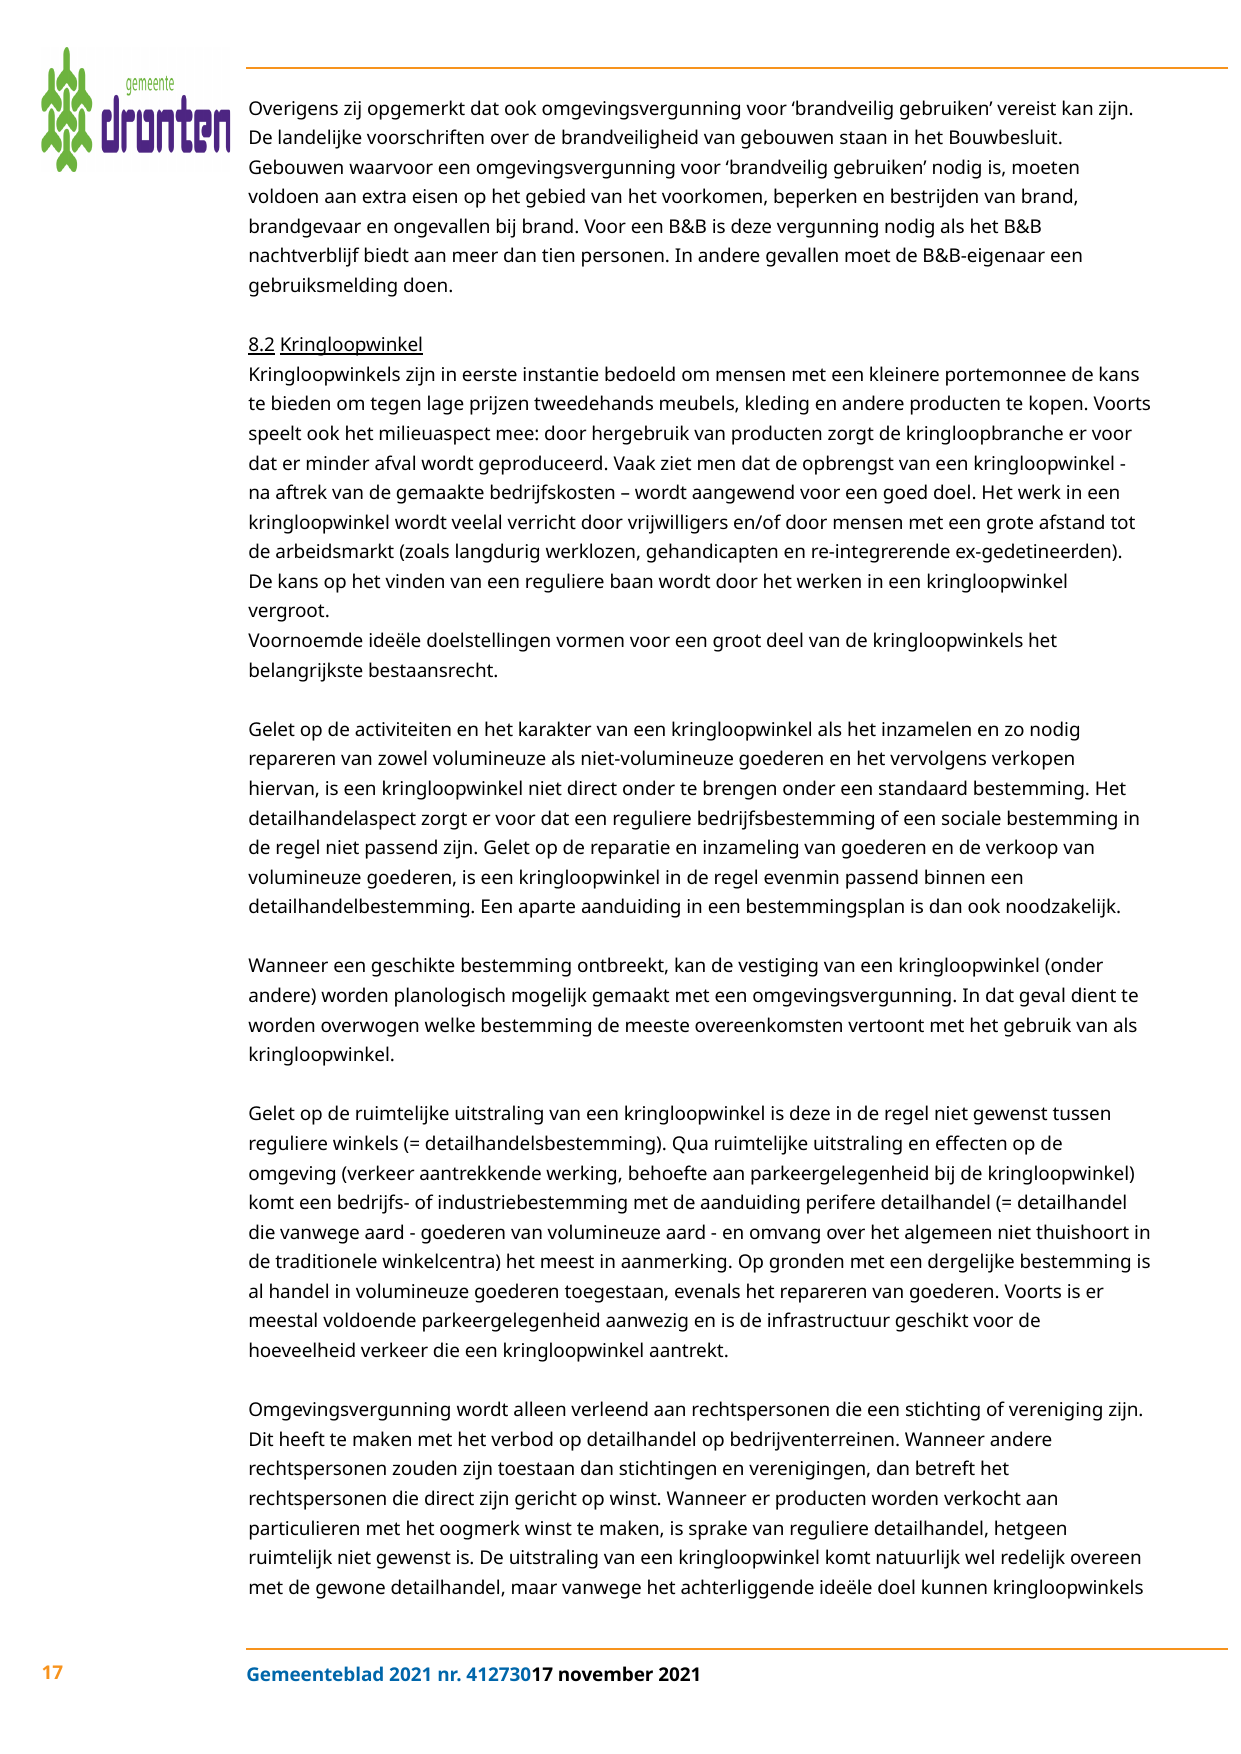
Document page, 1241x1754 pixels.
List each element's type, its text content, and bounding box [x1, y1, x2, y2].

text Gelet op de activiteiten en het karakter van een kringloopwinkel als het inzamelen en zo nodig repareren van zowel volumineuze als niet-volumineuze goederen en het vervolgens verkopen hiervan, is een kringloopwinkel niet direct onder te brengen onder een standaard bestemming. Het detailhandelaspect zorgt er voor dat een reguliere bedrijfsbestemming of een sociale bestemming in de regel niet passend zijn. Gelet op de reparatie en inzameling van goederen en de verkoop van volumineuze goederen, is een kringloopwinkel in de regel evenmin passend binnen een detailhandelbestemming. Een aparte aanduiding in een bestemmingsplan is dan ook noodzakelijk. [248, 716, 1152, 919]
text Overigens zij opgemerkt dat ook omgevingsvergunning voor ‘brandveilig gebruiken’ vereist kan zijn. De landelijke voorschriften over de brandveiligheid van gebouwen staan in het Bouwbesluit. Gebouwen waarvoor een omgevingsvergunning voor ‘brandveilig gebruiken’ nodig is, moeten voldoen aan extra eisen op het gebied van het voorkomen, beperken en bestrijden van brand, brandgevaar en ongevallen bij brand. Voor een B&B is deze vergunning nodig als het B&B nachtverblijf biedt aan meer dan tien personen. In andere gevallen moet de B&B-eigenaar een gebruiksmelding doen. [248, 95, 1152, 298]
text Voornoemde ideële doelstellingen vormen voor een groot deel van de kringloopwinkels het belangrijkste bestaansrecht. [248, 627, 1152, 683]
text 8.2 Kringloopwinkel [248, 331, 1152, 357]
text Kringloopwinkels zijn in eerste instantie bedoeld om mensen met een kleinere portemonnee de kans te bieden om tegen lage prijzen tweedehands meubels, kleding en andere producten te kopen. Voorts speelt ook het milieuaspect mee: door hergebruik van producten zorgt de kringloopbranche er voor dat er minder afval wordt geproduceerd. Vaak ziet men dat de opbrengst van een kringloopwinkel - na aftrek van de gemaakte bedrijfskosten – wordt aangewend voor een goed doel. Het werk in een kringloopwinkel wordt veelal verricht door vrijwilligers en/of door mensen met een grote afstand tot de arbeidsmarkt (zoals langdurig werklozen, gehandicapten en re-integrerende ex-gedetineerden). De kans op het vinden van een reguliere baan wordt door het werken in een kringloopwinkel vergroot. [248, 361, 1152, 623]
picture [41, 47, 231, 172]
text Gelet op de ruimtelijke uitstraling van een kringloopwinkel is deze in de regel niet gewenst tussen reguliere winkels (= detailhandelsbestemming). Qua ruimtelijke uitstraling en effecten op de omgeving (verkeer aantrekkende werking, behoefte aan parkeergelegenheid bij de kringloopwinkel) komt een bedrijfs- of industriebestemming met de aanduiding perifere detailhandel (= detailhandel die vanwege aard - goederen van volumineuze aard - en omvang over het algemeen niet thuishoort in de traditionele winkelcentra) het meest in aanmerking. Op gronden met een dergelijke bestemming is al handel in volumineuze goederen toegestaan, evenals het repareren van goederen. Voorts is er meestal voldoende parkeergelegenheid aanwezig en is de infrastructuur geschikt voor de hoeveelheid verkeer die een kringloopwinkel aantrekt. [248, 1101, 1152, 1363]
text Wanneer een geschikte bestemming ontbreekt, kan de vestiging van een kringloopwinkel (onder andere) worden planologisch mogelijk gemaakt met een omgevingsvergunning. In dat geval dient te worden overwogen welke bestemming de meeste overeenkomsten vertoont met het gebruik van als kringloopwinkel. [248, 953, 1152, 1067]
text Omgevingsvergunning wordt alleen verleend aan rechtspersonen die een stichting of vereniging zijn. Dit heeft te maken met het verbod op detailhandel op bedrijventerreinen. Wanneer andere rechtspersonen zouden zijn toestaan dan stichtingen en verenigingen, dan betreft het rechtspersonen die direct zijn gericht op winst. Wanneer er producten worden verkocht aan particulieren met het oogmerk winst te maken, is sprake van reguliere detailhandel, hetgeen ruimtelijk niet gewenst is. De uitstraling van een kringloopwinkel komt natuurlijk wel redelijk overeen met de gewone detailhandel, maar vanwege het achterliggende ideële doel kunnen kringloopwinkels [248, 1396, 1152, 1600]
